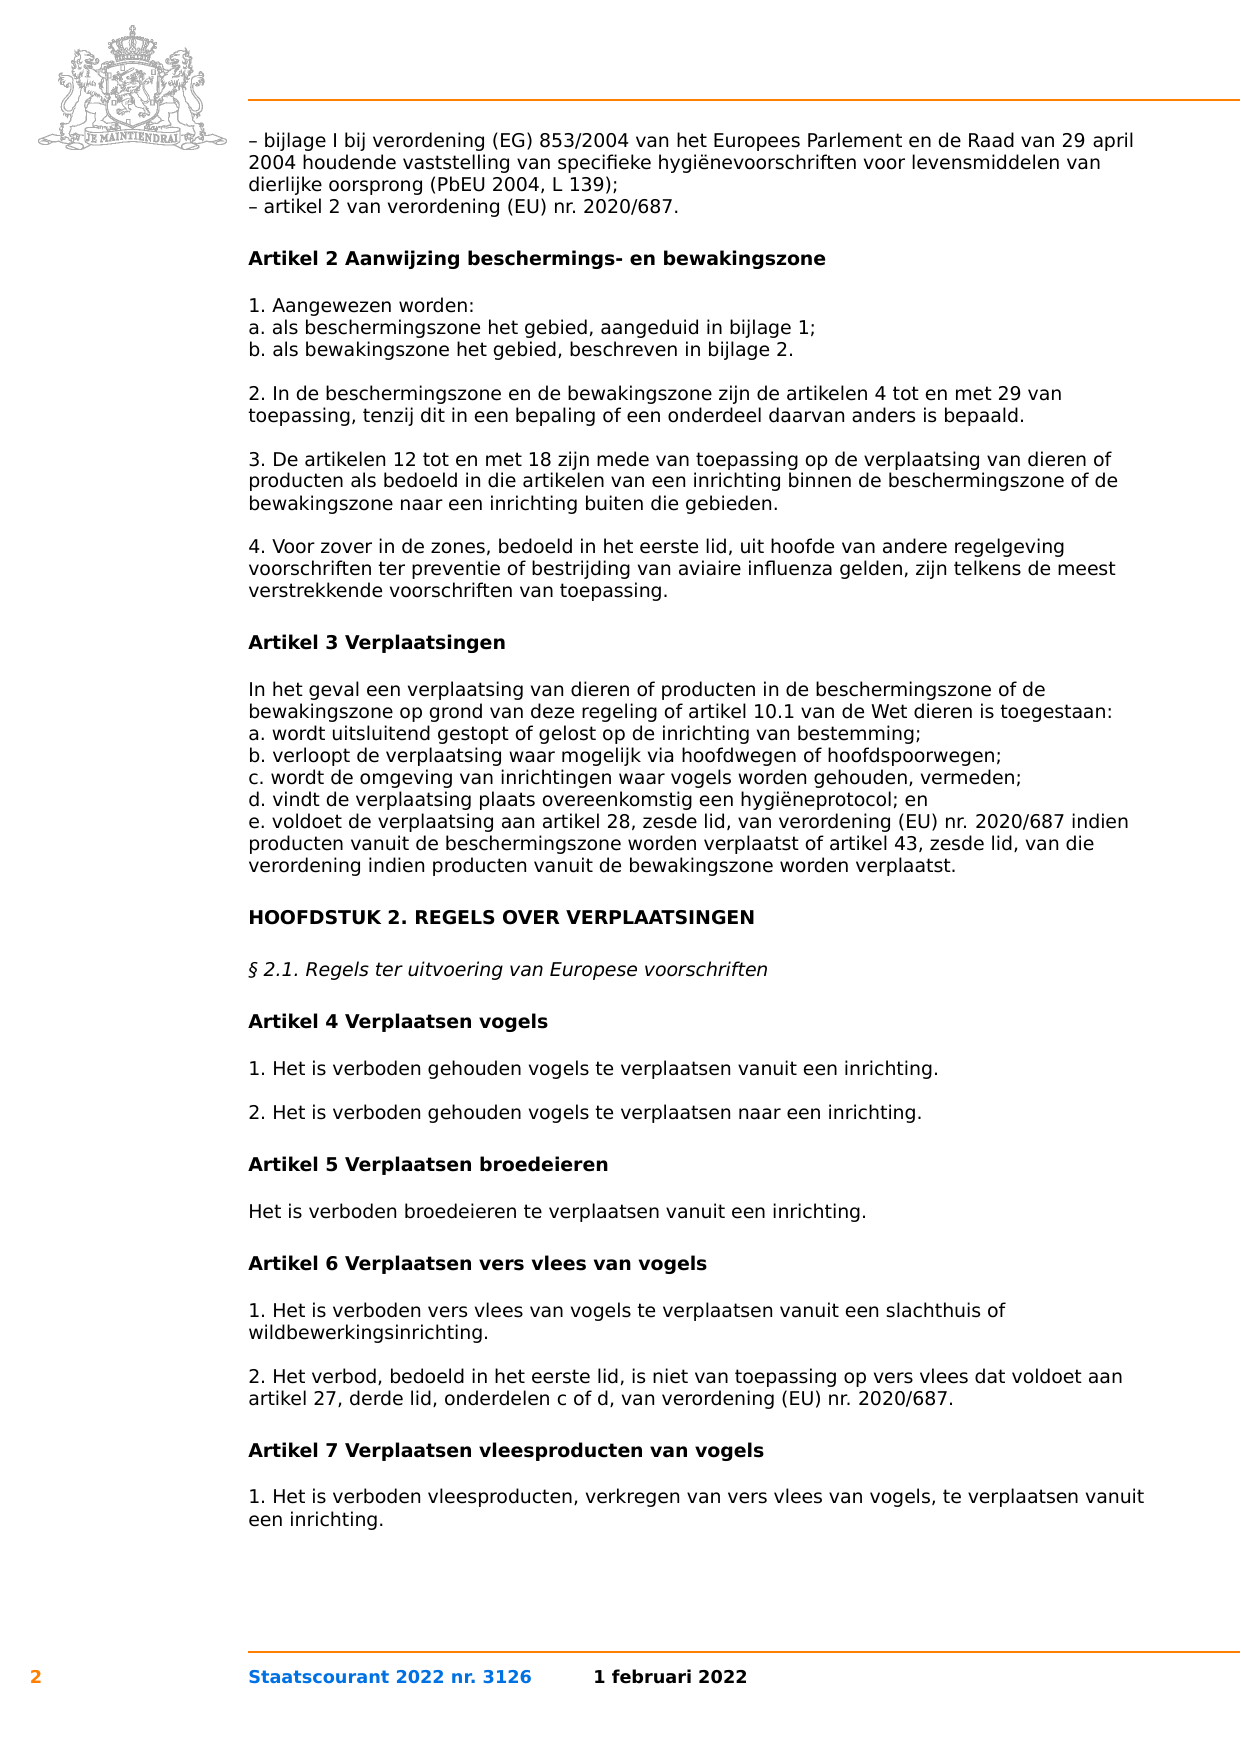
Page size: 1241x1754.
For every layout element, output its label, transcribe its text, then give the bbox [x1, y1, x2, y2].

text a. als beschermingszone het gebied, aangeduid in bijlage 1; [248, 317, 1163, 339]
text 1. Het is verboden gehouden vogels te verplaatsen vanuit een inrichting. [248, 1058, 1163, 1080]
text 2. Het verbod, bedoeld in het eerste lid, is niet van toepassing op vers vlees dat voldoet aan artikel 27, derde lid, onderdelen c of d, van verordening (EU) nr. 2020/687. [248, 1366, 1163, 1409]
text c. wordt de omgeving van inrichtingen waar vogels worden gehouden, vermeden; [248, 767, 1163, 789]
text 4. Voor zover in de zones, bedoeld in het eerste lid, uit hoofde van andere regelgeving voorschriften ter preventie of bestrijding van aviaire influenza gelden, zijn telkens de meest verstrekkende voorschriften van toepassing. [248, 536, 1163, 602]
text 1. Het is verboden vleesproducten, verkregen van vers vlees van vogels, te verplaatsen vanuit een inrichting. [248, 1486, 1163, 1530]
picture [38, 25, 227, 150]
subtitle Artikel 3 Verplaatsingen [248, 632, 1163, 654]
subtitle Artikel 6 Verplaatsen vers vlees van vogels [248, 1253, 1163, 1275]
subtitle Artikel 4 Verplaatsen vogels [248, 1011, 1163, 1033]
subtitle Artikel 2 Aanwijzing beschermings- en bewakingszone [248, 248, 1163, 270]
text e. voldoet de verplaatsing aan artikel 28, zesde lid, van verordening (EU) nr. 2020/687 indien producten vanuit de beschermingszone worden verplaatst of artikel 43, zesde lid, van die verordening indien producten vanuit de bewakingszone worden verplaatst. [248, 811, 1163, 877]
subtitle Artikel 7 Verplaatsen vleesproducten van vogels [248, 1439, 1163, 1461]
text Het is verboden broedeieren te verplaatsen vanuit een inrichting. [248, 1201, 1163, 1223]
text 3. De artikelen 12 tot en met 18 zijn mede van toepassing op de verplaatsing van dieren of producten als bedoeld in die artikelen van een inrichting binnen de beschermingszone of de bewakingszone naar een inrichting buiten die gebieden. [248, 448, 1163, 514]
subtitle § 2.1. Regels ter uitvoering van Europese voorschriften [248, 959, 1163, 981]
text 2. Het is verboden gehouden vogels te verplaatsen naar een inrichting. [248, 1102, 1163, 1124]
text In het geval een verplaatsing van dieren of producten in de beschermingszone of de bewakingszone op grond van deze regeling of artikel 10.1 van de Wet dieren is toegestaan: [248, 679, 1163, 723]
text 2. In de beschermingszone en de bewakingszone zijn de artikelen 4 tot en met 29 van toepassing, tenzij dit in een bepaling of een onderdeel daarvan anders is bepaald. [248, 383, 1163, 427]
text 1. Aangewezen worden: [248, 295, 1163, 317]
subtitle Artikel 5 Verplaatsen broedeieren [248, 1154, 1163, 1176]
text b. als bewakingszone het gebied, beschreven in bijlage 2. [248, 339, 1163, 361]
subtitle HOOFDSTUK 2. REGELS OVER VERPLAATSINGEN [248, 907, 1163, 929]
text – bijlage I bij verordening (EG) 853/2004 van het Europees Parlement en de Raad van 29 april 2004 houdende vaststelling van specifieke hygiënevoorschriften voor levensmiddelen van dierlijke oorsprong (PbEU 2004, L 139); [248, 130, 1163, 196]
text – artikel 2 van verordening (EU) nr. 2020/687. [248, 196, 1163, 218]
text a. wordt uitsluitend gestopt of gelost op de inrichting van bestemming; [248, 723, 1163, 745]
text b. verloopt de verplaatsing waar mogelijk via hoofdwegen of hoofdspoorwegen; [248, 745, 1163, 767]
text 1. Het is verboden vers vlees van vogels te verplaatsen vanuit een slachthuis of wildbewerkingsinrichting. [248, 1300, 1163, 1344]
text d. vindt de verplaatsing plaats overeenkomstig een hygiëneprotocol; en [248, 789, 1163, 811]
